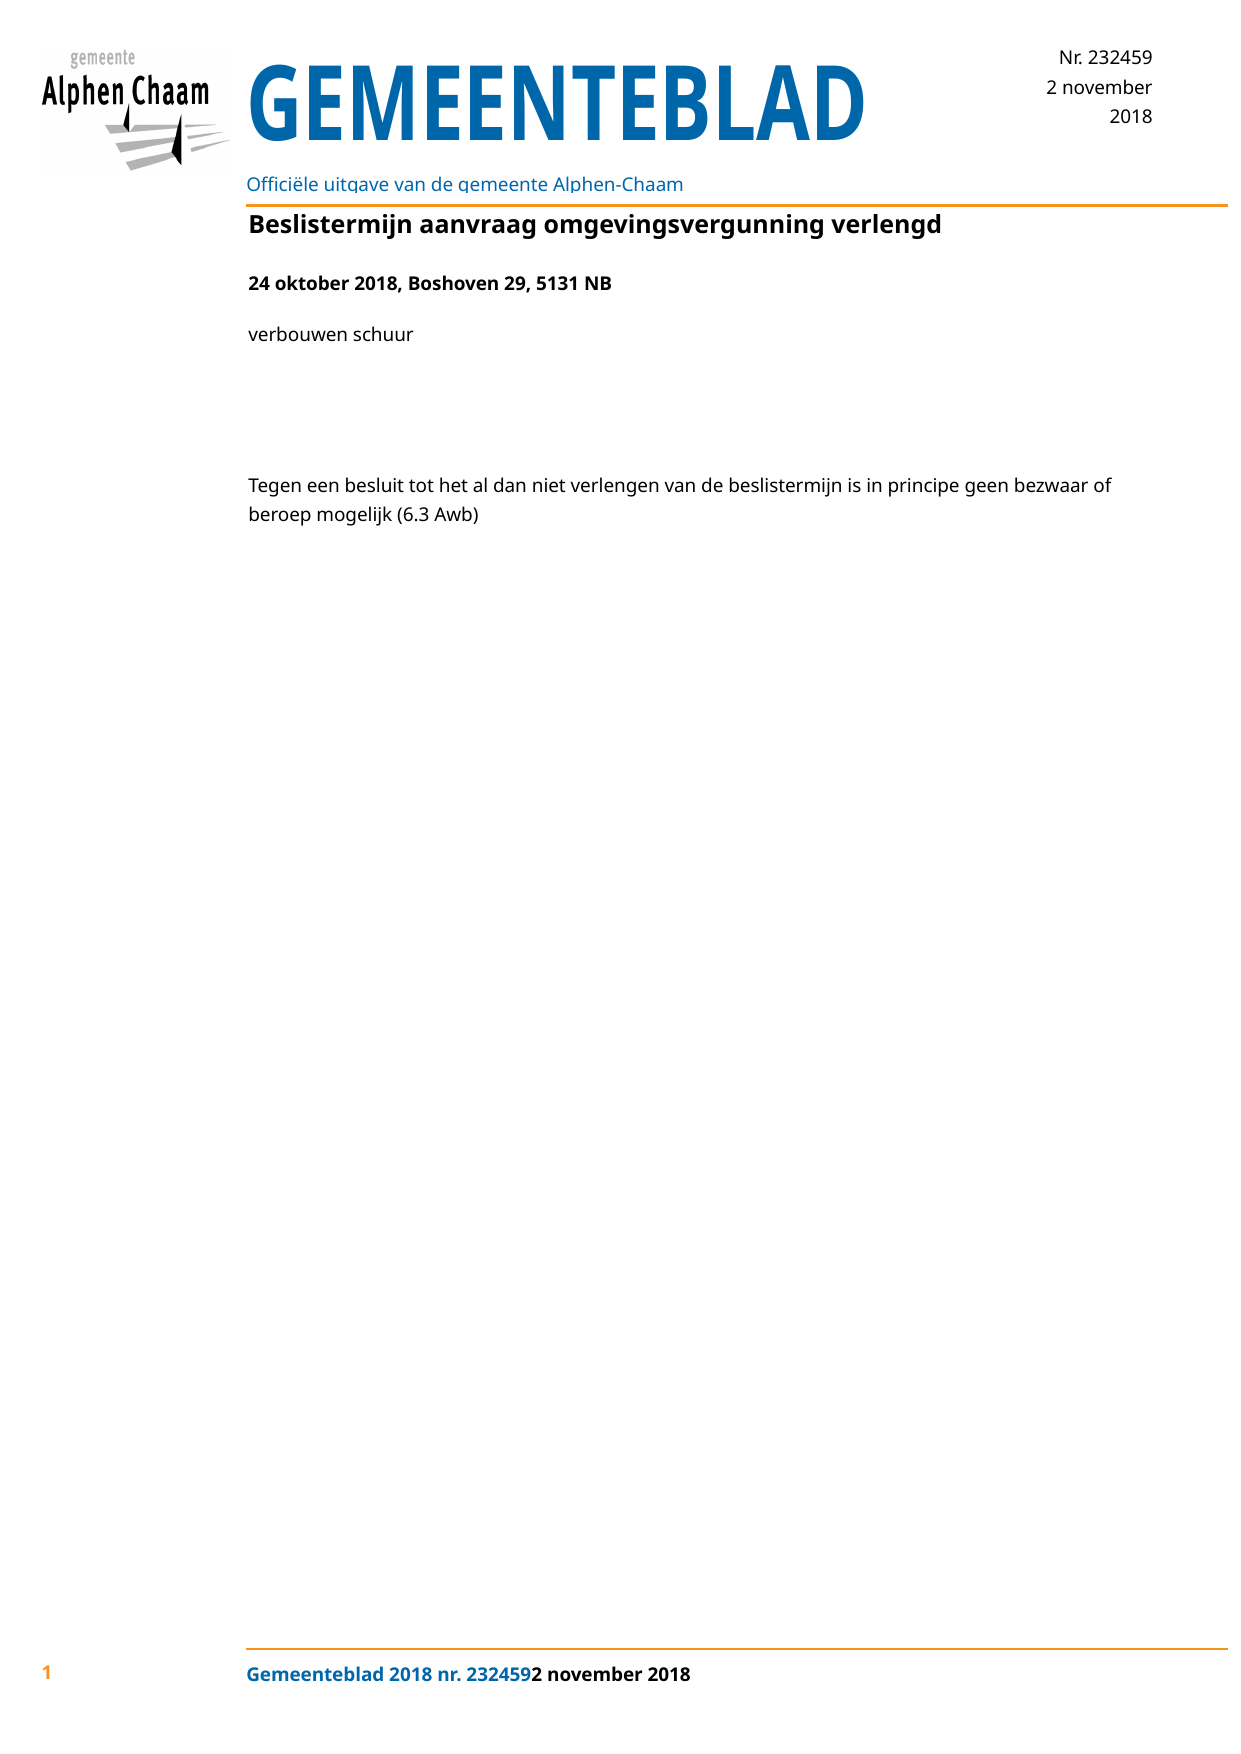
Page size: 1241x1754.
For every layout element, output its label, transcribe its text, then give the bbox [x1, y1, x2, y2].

picture [41, 47, 231, 172]
text verbouwen schuur [248, 321, 1152, 346]
text Tegen een besluit tot het al dan niet verlengen van de beslistermijn is in principe geen bezwaar of beroep mogelijk (6.3 Awb) [248, 472, 1152, 527]
text 24 oktober 2018, Boshoven 29, 5131 NB [248, 270, 1152, 296]
text Beslistermijn aanvraag omgevingsvergunning verlengd [248, 207, 1152, 241]
